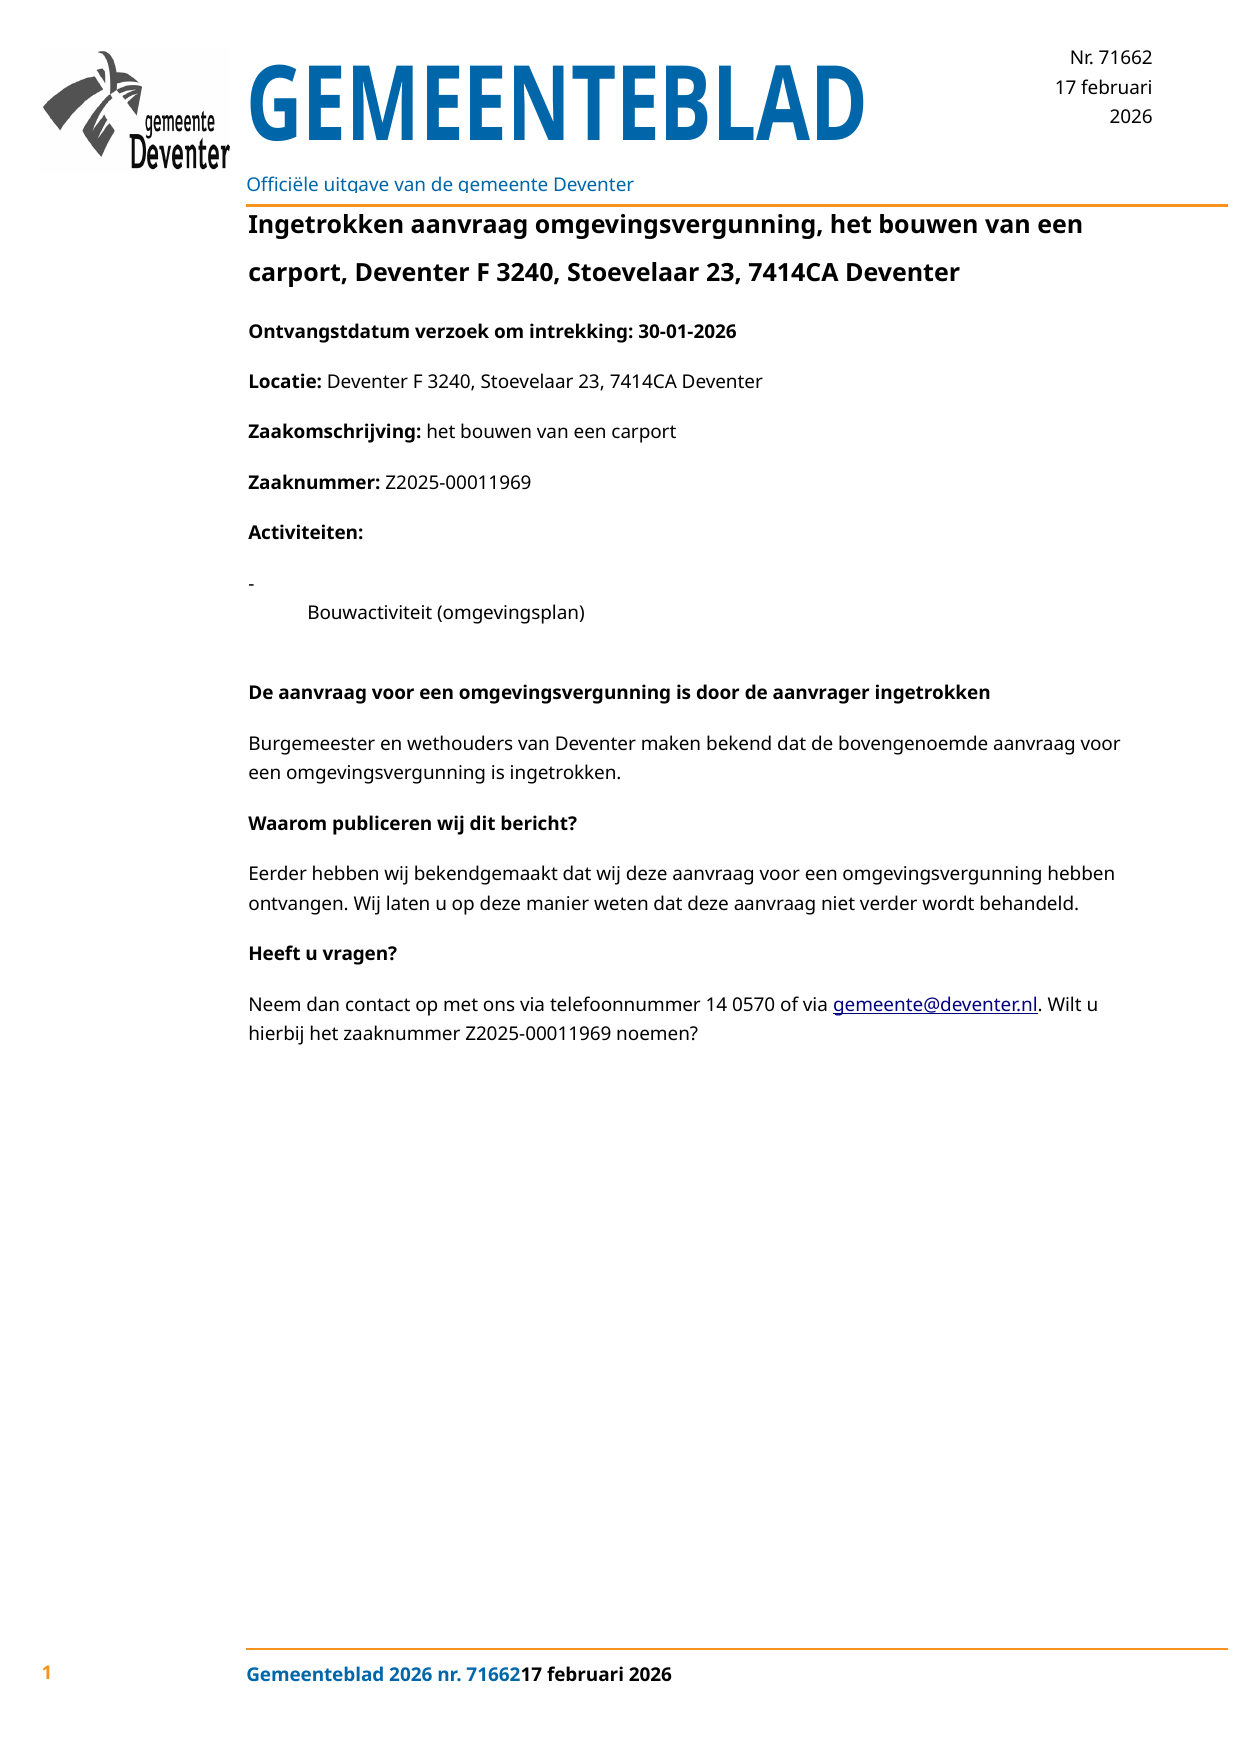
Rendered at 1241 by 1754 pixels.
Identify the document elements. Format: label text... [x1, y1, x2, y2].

text Ontvangstdatum verzoek om intrekking: 30-01-2026 [248, 318, 1152, 344]
text Burgemeester en wethouders van Deventer maken bekend dat de bovengenoemde aanvraag voor een omgevingsvergunning is ingetrokken. [248, 730, 1152, 785]
text Heeft u vragen? [248, 940, 1152, 966]
text De aanvraag voor een omgevingsvergunning is door de aanvrager ingetrokken [248, 679, 1152, 705]
picture [41, 47, 231, 172]
text Zaakomschrijving: het bouwen van een carport [248, 419, 1152, 444]
text Locatie: Deventer F 3240, Stoevelaar 23, 7414CA Deventer [248, 368, 1152, 394]
text Ingetrokken aanvraag omgevingsvergunning, het bouwen van een carport, Deventer F 3240, Stoevelaar 23, 7414CA Deventer [248, 207, 1152, 288]
text Activiteiten: [248, 519, 1152, 545]
text Eerder hebben wij bekendgemaakt dat wij deze aanvraag voor een omgevingsvergunning hebben ontvangen. Wij laten u op deze manier weten dat deze aanvraag niet verder wordt behandeld. [248, 860, 1152, 916]
text Waarom publiceren wij dit bericht? [248, 810, 1152, 836]
list Bouwactiviteit (omgevingsplan) [248, 599, 1152, 625]
text Zaaknummer: Z2025-00011969 [248, 469, 1152, 495]
text Neem dan contact op met ons via telefoonnummer 14 0570 of via gemeente@deventer.nl. Wilt u hierbij het zaaknummer Z2025-00011969 noemen? [248, 991, 1152, 1046]
